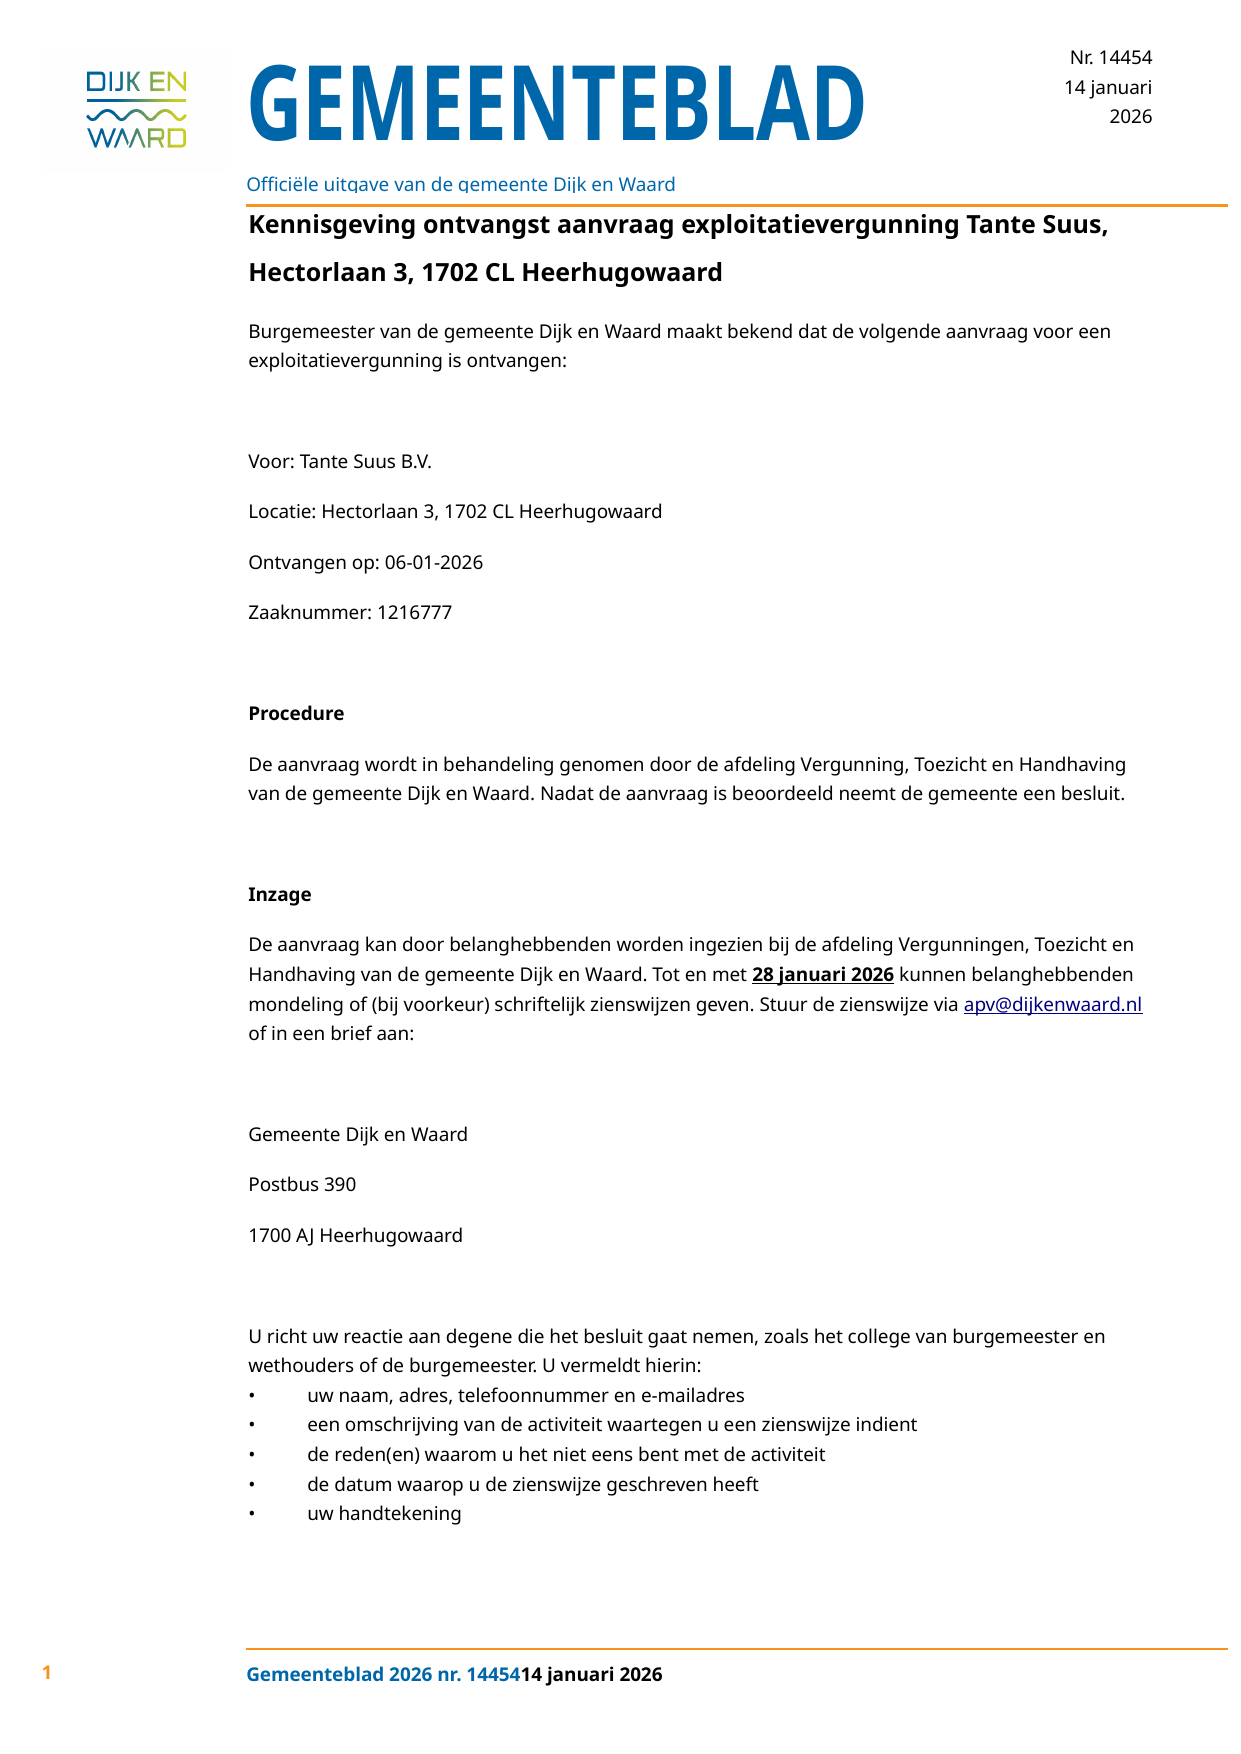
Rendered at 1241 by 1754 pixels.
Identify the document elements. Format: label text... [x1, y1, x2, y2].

text Inzage [248, 881, 1152, 907]
list een omschrijving van de activiteit waartegen u een zienswijze indient [248, 1412, 1152, 1437]
text Voor: Tante Suus B.V. [248, 448, 1152, 474]
list uw handtekening [248, 1500, 1152, 1526]
list uw naam, adres, telefoonnummer en e-mailadres [248, 1382, 1152, 1408]
text Postbus 390 [248, 1172, 1152, 1197]
text Kennisgeving ontvangst aanvraag exploitatievergunning Tante Suus, Hectorlaan 3, 1702 CL Heerhugowaard [248, 207, 1152, 288]
text 1700 AJ Heerhugowaard [248, 1222, 1152, 1248]
list de datum waarop u de zienswijze geschreven heeft [248, 1471, 1152, 1497]
list de reden(en) waarom u het niet eens bent met de activiteit [248, 1441, 1152, 1467]
text Burgemeester van de gemeente Dijk en Waard maakt bekend dat de volgende aanvraag voor een exploitatievergunning is ontvangen: [248, 318, 1152, 373]
text Gemeente Dijk en Waard [248, 1121, 1152, 1147]
text Zaaknummer: 1216777 [248, 599, 1152, 625]
text Locatie: Hectorlaan 3, 1702 CL Heerhugowaard [248, 499, 1152, 524]
text De aanvraag wordt in behandeling genomen door de afdeling Vergunning, Toezicht en Handhaving van de gemeente Dijk en Waard. Nadat de aanvraag is beoordeeld neemt de gemeente een besluit. [248, 751, 1152, 806]
text U richt uw reactie aan degene die het besluit gaat nemen, zoals het college van burgemeester en wethouders of de burgemeester. U vermeldt hierin: [248, 1323, 1152, 1378]
picture [41, 47, 231, 172]
text Procedure [248, 700, 1152, 726]
text Ontvangen op: 06-01-2026 [248, 549, 1152, 575]
text De aanvraag kan door belanghebbenden worden ingezien bij de afdeling Vergunningen, Toezicht en Handhaving van de gemeente Dijk en Waard. Tot en met 28 januari 2026 kunnen belanghebbenden mondeling of (bij voorkeur) schriftelijk zienswijzen geven. Stuur de zienswijze via apv@dijkenwaard.nl of in een brief aan: [248, 932, 1152, 1046]
